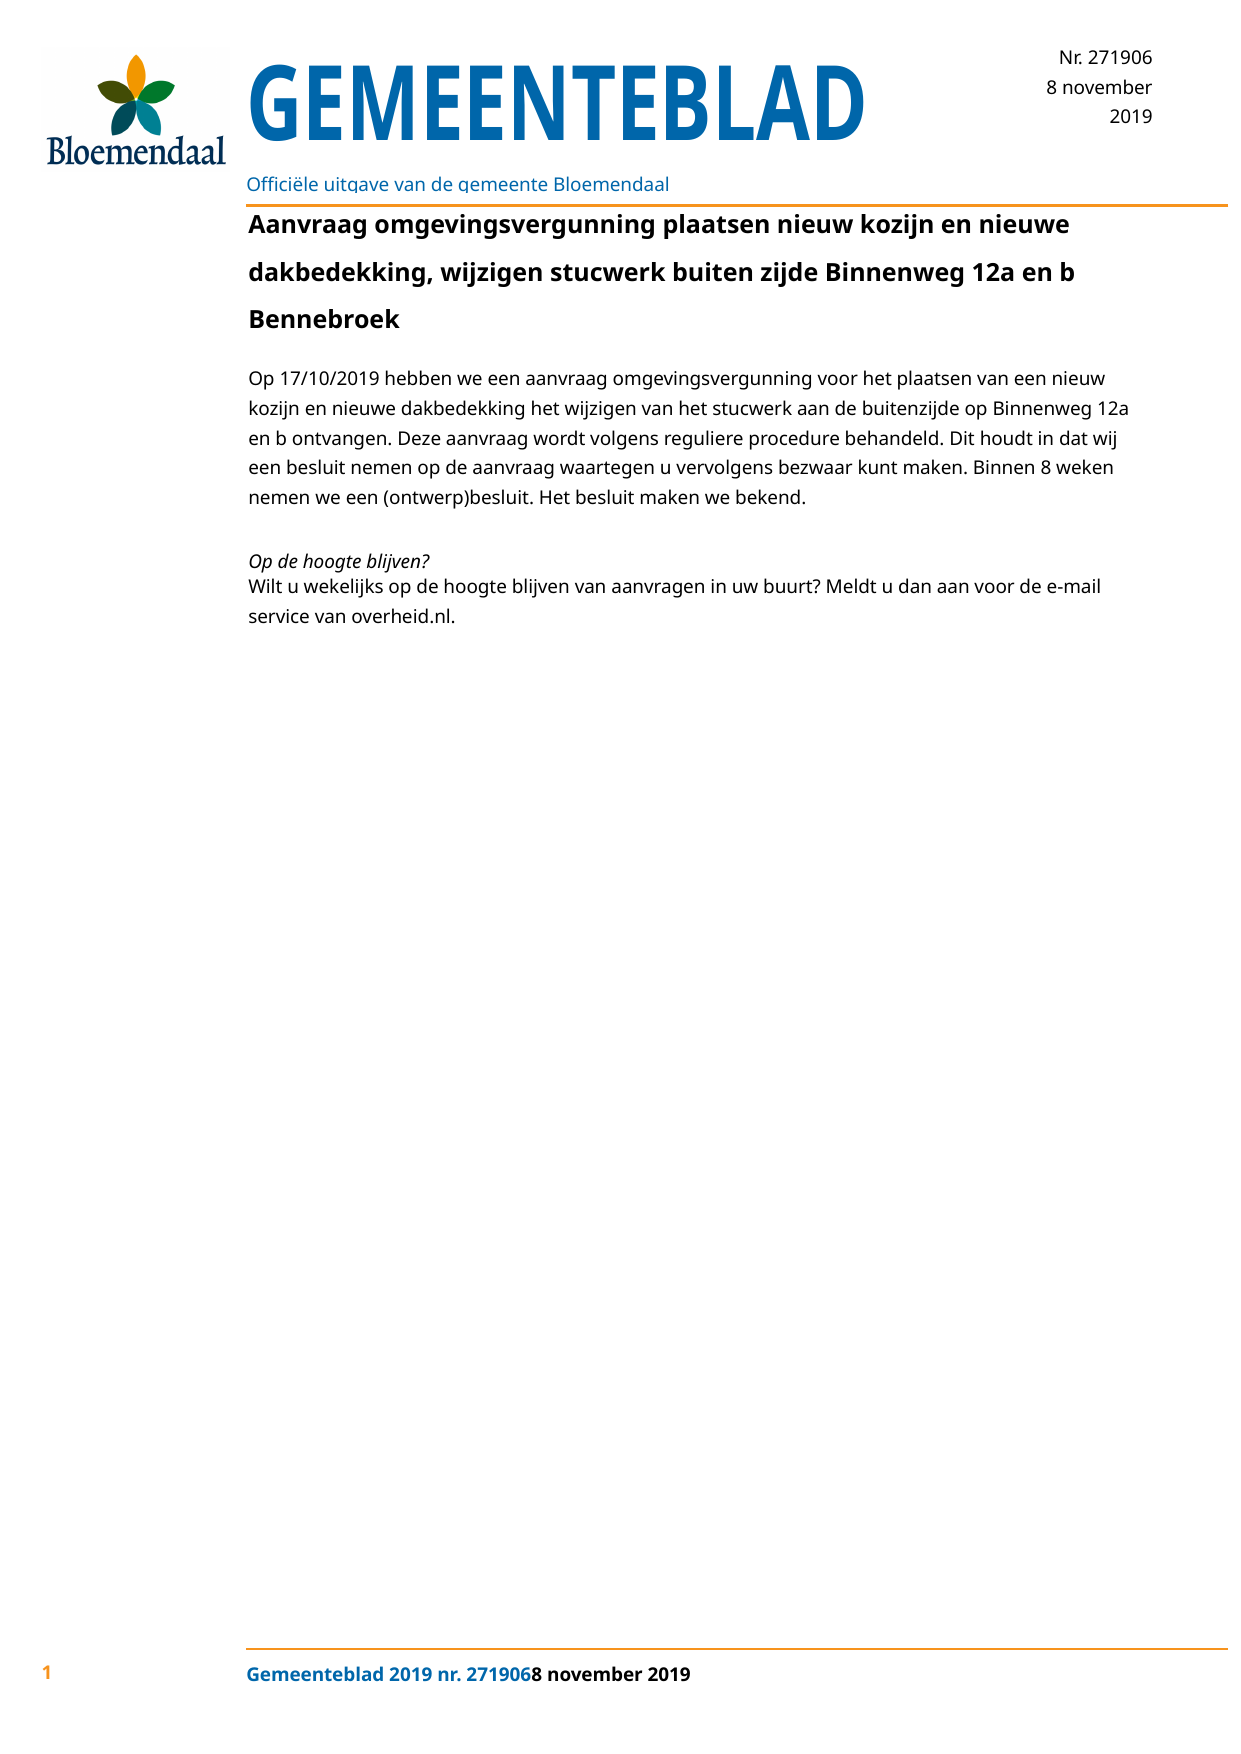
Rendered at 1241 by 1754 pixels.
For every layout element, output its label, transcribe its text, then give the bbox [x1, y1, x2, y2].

text Op 17/10/2019 hebben we een aanvraag omgevingsvergunning voor het plaatsen van een nieuw kozijn en nieuwe dakbedekking het wijzigen van het stucwerk aan de buitenzijde op Binnenweg 12a en b ontvangen. Deze aanvraag wordt volgens reguliere procedure behandeld. Dit houdt in dat wij een besluit nemen op de aanvraag waartegen u vervolgens bezwaar kunt maken. Binnen 8 weken nemen we een (ontwerp)besluit. Het besluit maken we bekend. [248, 366, 1152, 509]
text Wilt u wekelijks op de hoogte blijven van aanvragen in uw buurt? Meldt u dan aan voor de e-mail service van overheid.nl. [248, 573, 1152, 629]
text Op de hoogte blijven? [248, 548, 1152, 573]
picture [41, 47, 231, 172]
text Aanvraag omgevingsvergunning plaatsen nieuw kozijn en nieuwe dakbedekking, wijzigen stucwerk buiten zijde Binnenweg 12a en b Bennebroek [248, 207, 1152, 336]
